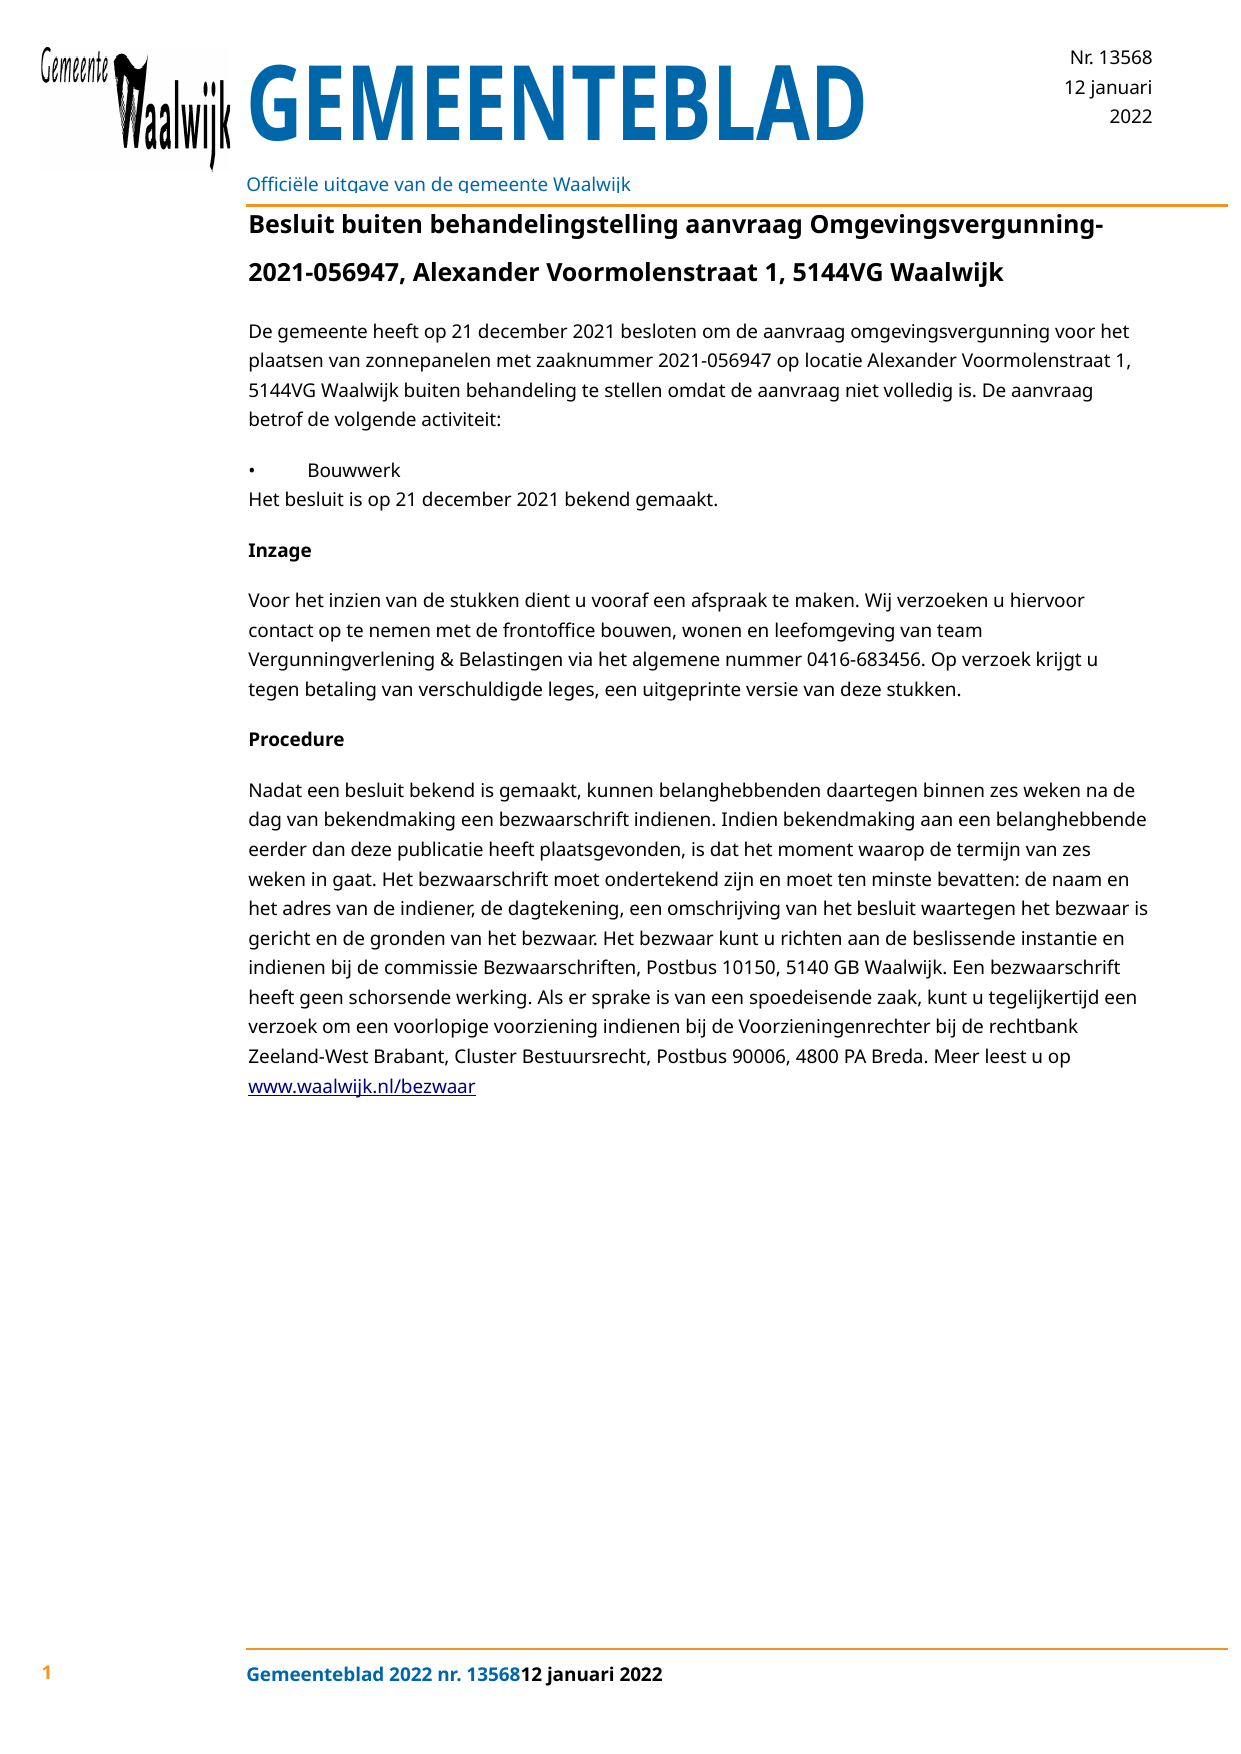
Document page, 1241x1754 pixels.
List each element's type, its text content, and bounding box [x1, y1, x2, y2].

text Nadat een besluit bekend is gemaakt, kunnen belanghebbenden daartegen binnen zes weken na de dag van bekendmaking een bezwaarschrift indienen. Indien bekendmaking aan een belanghebbende eerder dan deze publicatie heeft plaatsgevonden, is dat het moment waarop de termijn van zes weken in gaat. Het bezwaarschrift moet ondertekend zijn en moet ten minste bevatten: de naam en het adres van de indiener, de dagtekening, een omschrijving van het besluit waartegen het bezwaar is gericht en de gronden van het bezwaar. Het bezwaar kunt u richten aan de beslissende instantie en indienen bij de commissie Bezwaarschriften, Postbus 10150, 5140 GB Waalwijk. Een bezwaarschrift heeft geen schorsende werking. Als er sprake is van een spoedeisende zaak, kunt u tegelijkertijd een verzoek om een voorlopige voorziening indienen bij de Voorzieningenrechter bij de rechtbank Zeeland-West Brabant, Cluster Bestuursrecht, Postbus 90006, 4800 PA Breda. Meer leest u op www.waalwijk.nl/bezwaar [248, 777, 1152, 1099]
text Procedure [248, 727, 1152, 752]
text De gemeente heeft op 21 december 2021 besloten om de aanvraag omgevingsvergunning voor het plaatsen van zonnepanelen met zaaknummer 2021-056947 op locatie Alexander Voormolenstraat 1, 5144VG Waalwijk buiten behandeling te stellen omdat de aanvraag niet volledig is. De aanvraag betrof de volgende activiteit: [248, 318, 1152, 432]
text Voor het inzien van de stukken dient u vooraf een afspraak te maken. Wij verzoeken u hiervoor contact op te nemen met de frontoffice bouwen, wonen en leefomgeving van team Vergunningverlening & Belastingen via het algemene nummer 0416-683456. Op verzoek krijgt u tegen betaling van verschuldigde leges, een uitgeprinte versie van deze stukken. [248, 587, 1152, 702]
picture [41, 47, 231, 172]
text Besluit buiten behandelingstelling aanvraag Omgevingsvergunning-2021-056947, Alexander Voormolenstraat 1, 5144VG Waalwijk [248, 207, 1152, 288]
list Bouwwerk [248, 457, 1152, 483]
text Inzage [248, 537, 1152, 563]
text Het besluit is op 21 december 2021 bekend gemaakt. [248, 487, 1152, 512]
